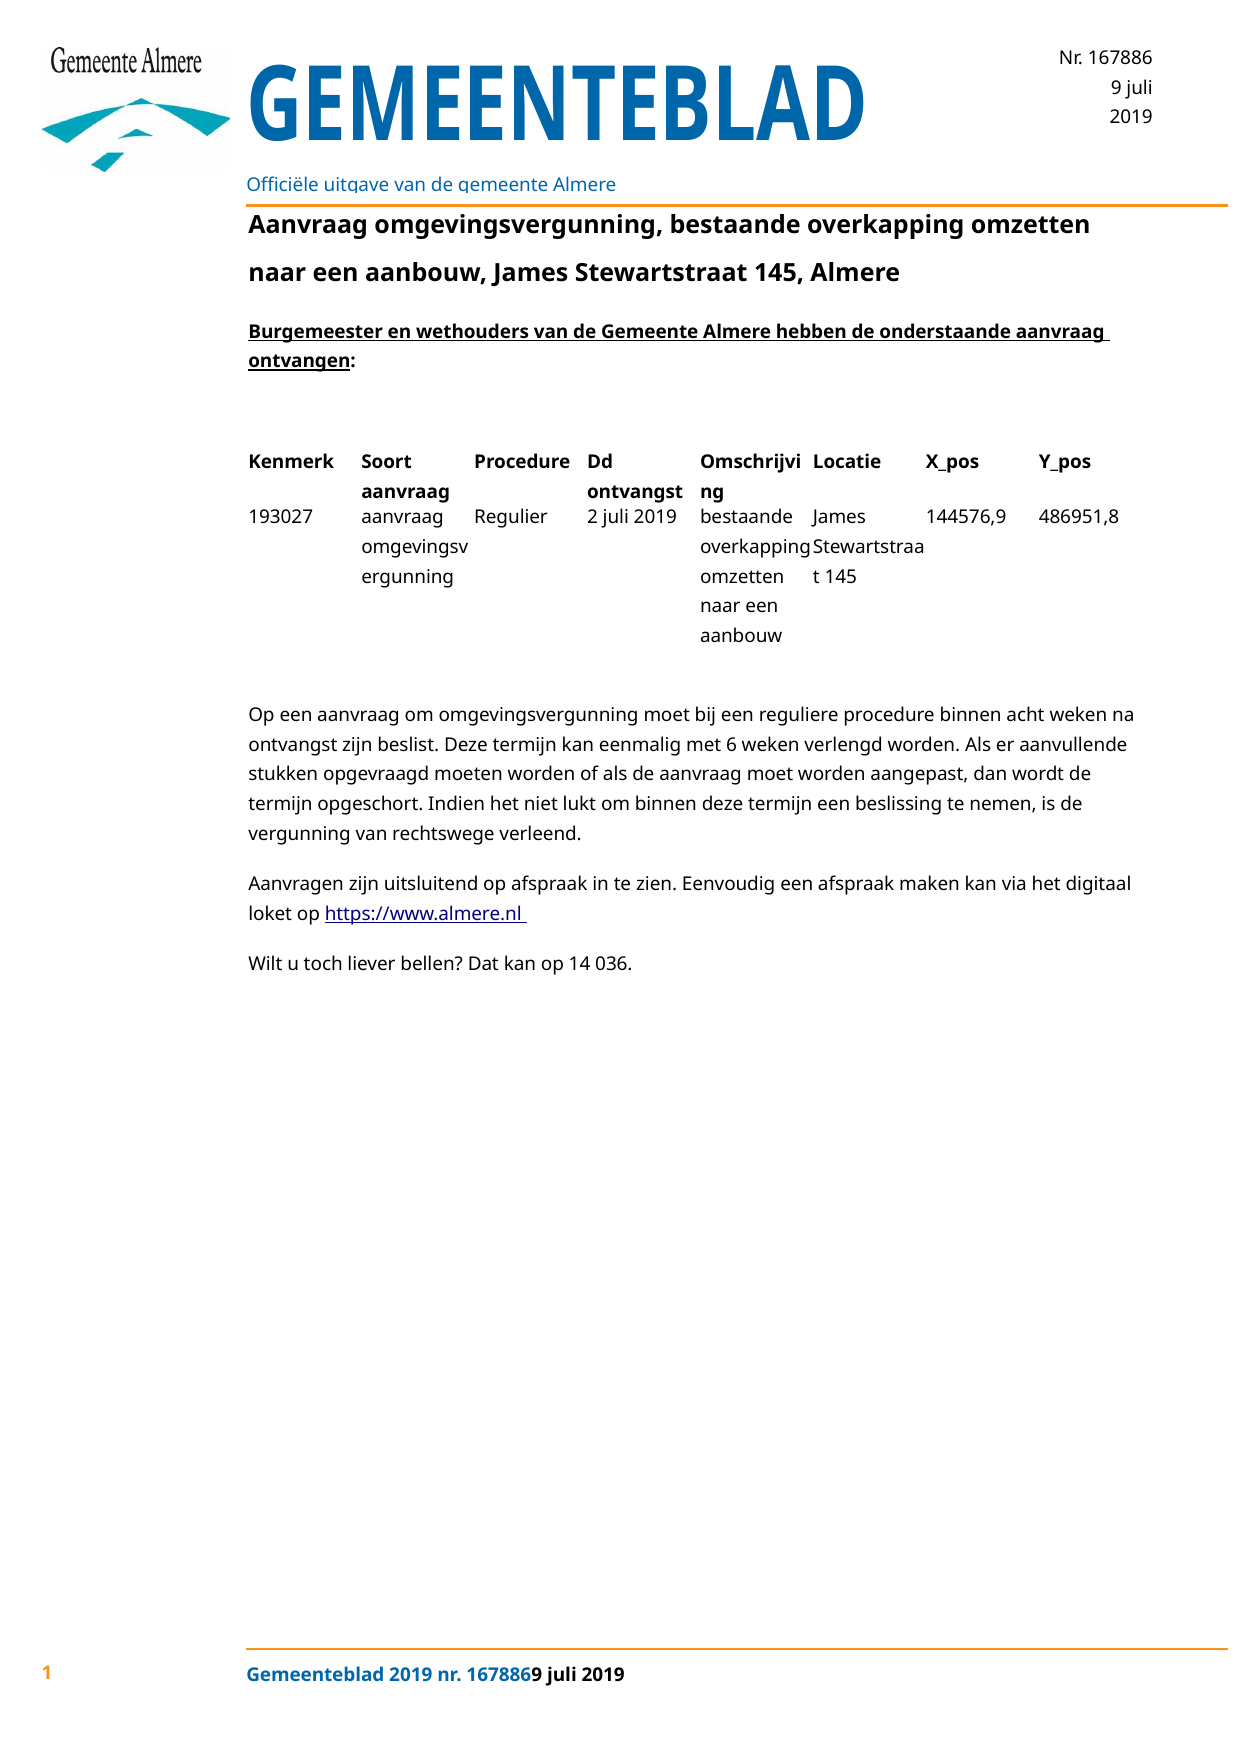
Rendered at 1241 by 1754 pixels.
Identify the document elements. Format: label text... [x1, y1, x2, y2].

table_header Omschrijving [700, 449, 813, 504]
table_header Y_pos [1039, 449, 1152, 504]
table_header Procedure [474, 449, 587, 504]
table_cell bestaande overkapping omzetten naar een aanbouw [700, 504, 813, 648]
picture [41, 47, 231, 172]
table_cell Regulier [474, 504, 587, 648]
table_header Locatie [813, 449, 926, 504]
text Op een aanvraag om omgevingsvergunning moet bij een reguliere procedure binnen acht weken na ontvangst zijn beslist. Deze termijn kan eenmalig met 6 weken verlengd worden. Als er aanvullende stukken opgevraagd moeten worden of als de aanvraag moet worden aangepast, dan wordt de termijn opgeschort. Indien het niet lukt om binnen deze termijn een beslissing te nemen, is de vergunning van rechtswege verleend. [248, 701, 1152, 846]
text Burgemeester en wethouders van de Gemeente Almere hebben de onderstaande aanvraag ontvangen: [248, 318, 1152, 373]
text Wilt u toch liever bellen? Dat kan op 14 036. [248, 950, 1152, 976]
table_cell James Stewartstraat 145 [813, 504, 926, 648]
table_cell 2 juli 2019 [587, 504, 700, 648]
table_header Soort aanvraag [361, 449, 474, 504]
text Aanvragen zijn uitsluitend op afspraak in te zien. Eenvoudig een afspraak maken kan via het digitaal loket op https://www.almere.nl [248, 870, 1152, 926]
table_header X_pos [926, 449, 1038, 504]
table_header Kenmerk [248, 449, 361, 504]
table_cell 193027 [248, 504, 361, 648]
text Aanvraag omgevingsvergunning, bestaande overkapping omzetten naar een aanbouw, James Stewartstraat 145, Almere [248, 207, 1152, 288]
table_cell 486951,8 [1039, 504, 1152, 648]
table_header Dd ontvangst [587, 449, 700, 504]
table_cell 144576,9 [926, 504, 1038, 648]
table_cell aanvraag omgevingsvergunning [361, 504, 474, 648]
